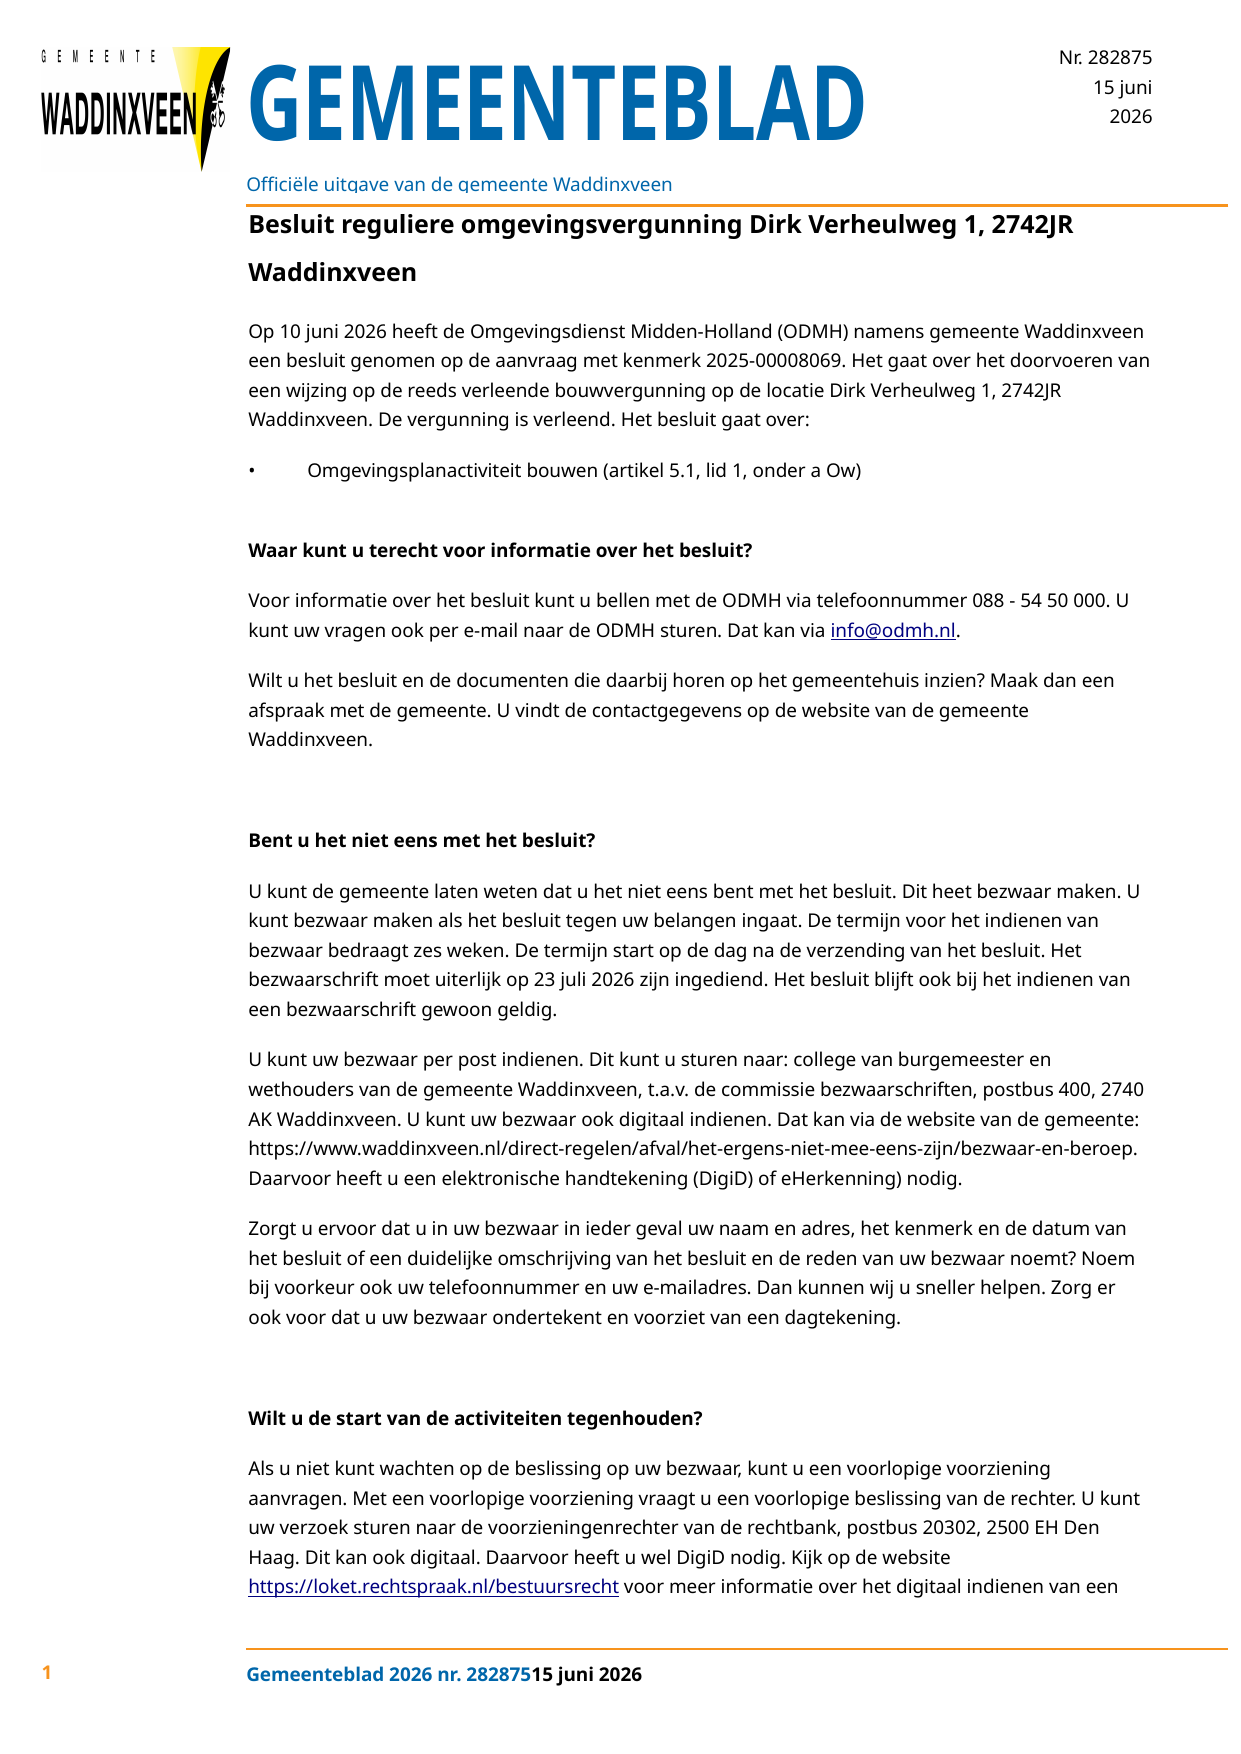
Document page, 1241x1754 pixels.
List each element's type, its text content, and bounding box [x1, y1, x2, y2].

text Zorgt u ervoor dat u in uw bezwaar in ieder geval uw naam en adres, het kenmerk en de datum van het besluit of een duidelijke omschrijving van het besluit en de reden van uw bezwaar noemt? Noem bij voorkeur ook uw telefoonnummer en uw e-mailadres. Dan kunnen wij u sneller helpen. Zorg er ook voor dat u uw bezwaar ondertekent en voorziet van een dagtekening. [248, 1215, 1152, 1330]
text U kunt de gemeente laten weten dat u het niet eens bent met het besluit. Dit heet bezwaar maken. U kunt bezwaar maken als het besluit tegen uw belangen ingaat. De termijn voor het indienen van bezwaar bedraagt zes weken. De termijn start op de dag na de verzending van het besluit. Het bezwaarschrift moet uiterlijk op 23 juli 2026 zijn ingediend. Het besluit blijft ook bij het indienen van een bezwaarschrift gewoon geldig. [248, 878, 1152, 1022]
text Waar kunt u terecht voor informatie over het besluit? [248, 537, 1152, 563]
text Besluit reguliere omgevingsvergunning Dirk Verheulweg 1, 2742JR Waddinxveen [248, 207, 1152, 288]
text U kunt uw bezwaar per post indienen. Dit kunt u sturen naar: college van burgemeester en wethouders van de gemeente Waddinxveen, t.a.v. de commissie bezwaarschriften, postbus 400, 2740 AK Waddinxveen. U kunt uw bezwaar ook digitaal indienen. Dat kan via de website van de gemeente: https://www.waddinxveen.nl/direct-regelen/afval/het-ergens-niet-mee-eens-zijn/bezwaar-en-beroep. Daarvoor heeft u een elektronische handtekening (DigiD) of eHerkenning) nodig. [248, 1047, 1152, 1191]
text Voor informatie over het besluit kunt u bellen met de ODMH via telefoonnummer 088 - 54 50 000. U kunt uw vragen ook per e-mail naar de ODMH sturen. Dat kan via info@odmh.nl. [248, 587, 1152, 643]
list Omgevingsplanactiviteit bouwen (artikel 5.1, lid 1, onder a Ow) [248, 457, 1152, 483]
text Bent u het niet eens met het besluit? [248, 827, 1152, 853]
text Wilt u de start van de activiteiten tegenhouden? [248, 1405, 1152, 1431]
picture [41, 47, 231, 172]
text Op 10 juni 2026 heeft de Omgevingsdienst Midden-Holland (ODMH) namens gemeente Waddinxveen een besluit genomen op de aanvraag met kenmerk 2025-00008069. Het gaat over het doorvoeren van een wijzing op de reeds verleende bouwvergunning op de locatie Dirk Verheulweg 1, 2742JR Waddinxveen. De vergunning is verleend. Het besluit gaat over: [248, 318, 1152, 432]
text Wilt u het besluit en de documenten die daarbij horen op het gemeentehuis inzien? Maak dan een afspraak met de gemeente. U vindt de contactgegevens op de website van de gemeente Waddinxveen. [248, 667, 1152, 752]
text Als u niet kunt wachten op de beslissing op uw bezwaar, kunt u een voorlopige voorziening aanvragen. Met een voorlopige voorziening vraagt u een voorlopige beslissing van de rechter. U kunt uw verzoek sturen naar de voorzieningenrechter van de rechtbank, postbus 20302, 2500 EH Den Haag. Dit kan ook digitaal. Daarvoor heeft u wel DigiD nodig. Kijk op de website https://loket.rechtspraak.nl/bestuursrecht voor meer informatie over het digitaal indienen van een [248, 1455, 1152, 1599]
